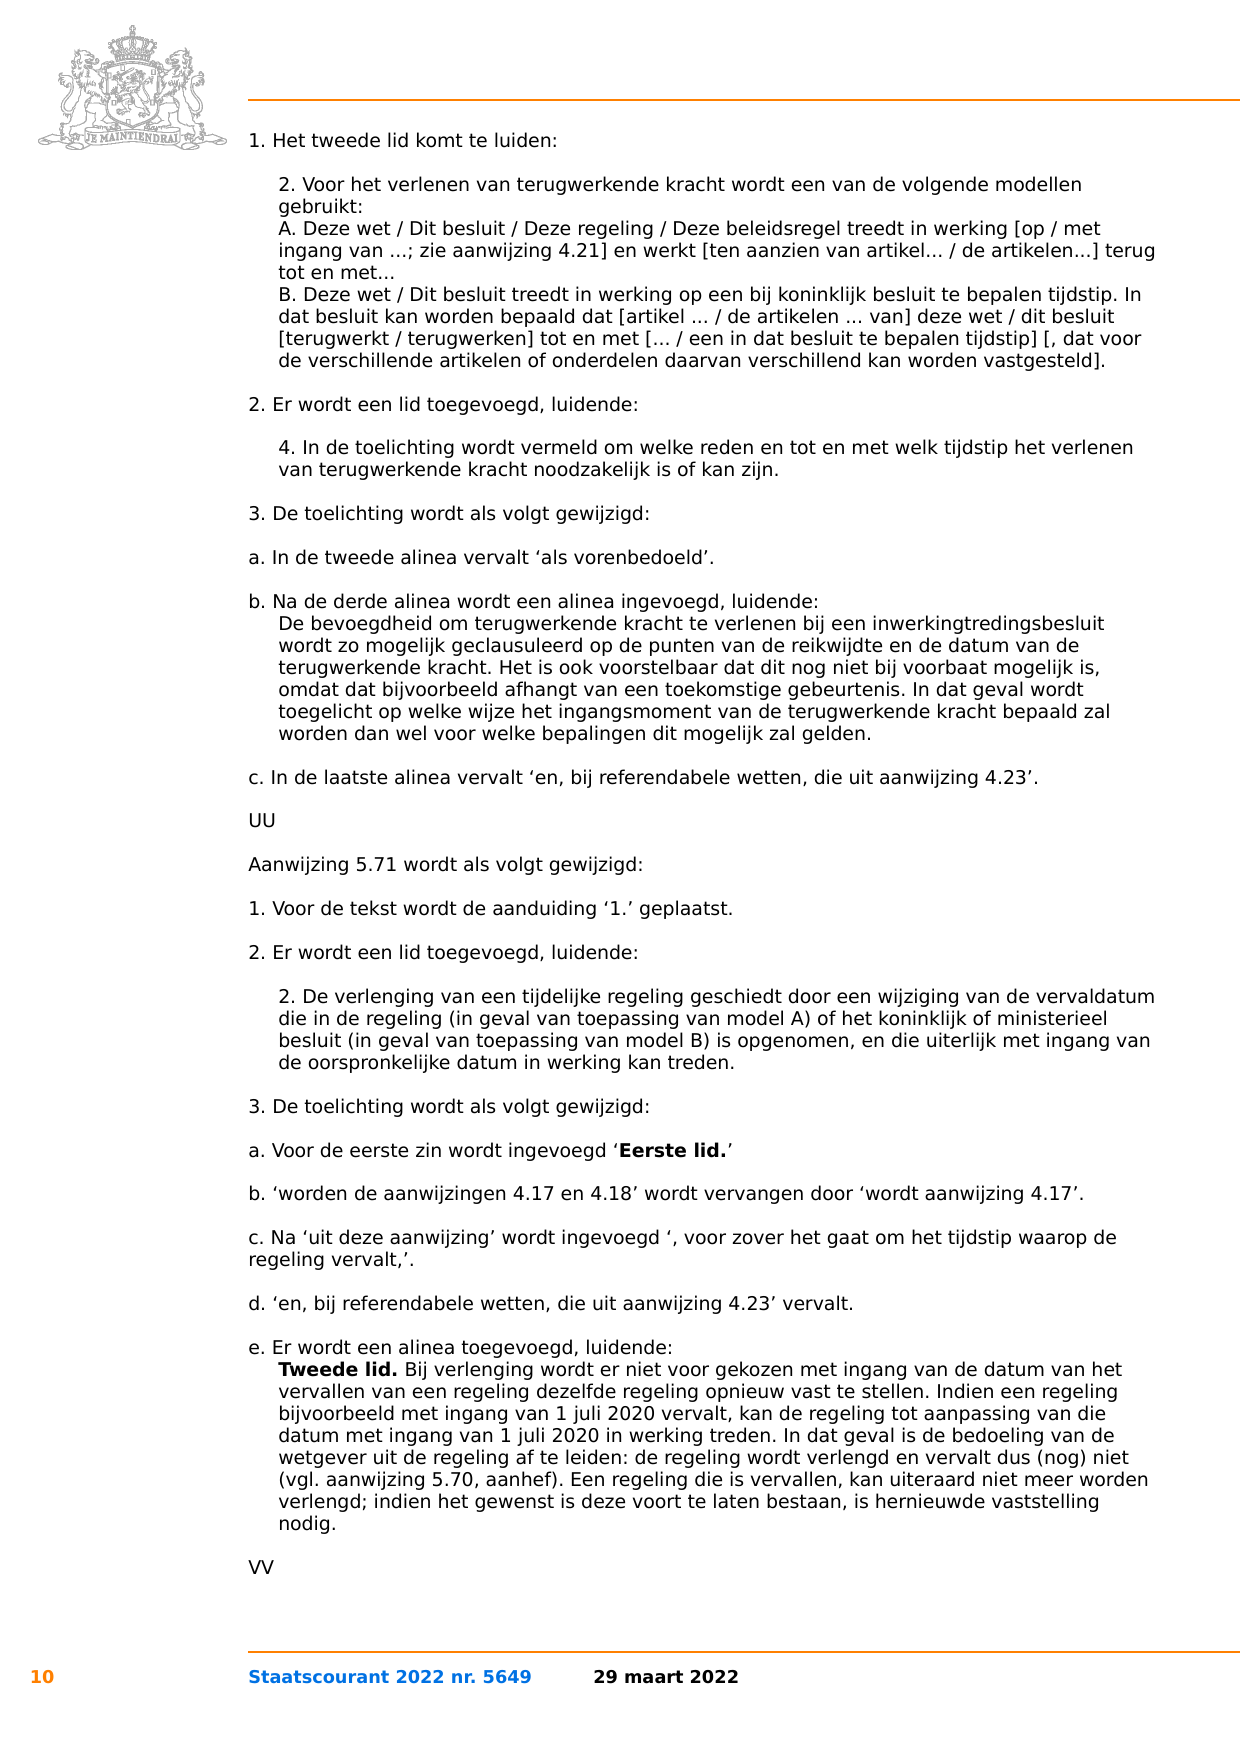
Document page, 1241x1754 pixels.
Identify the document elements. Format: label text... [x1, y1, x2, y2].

picture [38, 25, 227, 150]
text 4. In de toelichting wordt vermeld om welke reden en tot en met welk tijdstip het verlenen van terugwerkende kracht noodzakelijk is of kan zijn. [278, 437, 1163, 481]
text 2. De verlenging van een tijdelijke regeling geschiedt door een wijziging van de vervaldatum die in de regeling (in geval van toepassing van model A) of het koninklijk of ministerieel besluit (in geval van toepassing van model B) is opgenomen, en die uiterlijk met ingang van de oorspronkelijke datum in werking kan treden. [278, 986, 1163, 1074]
text 1. Voor de tekst wordt de aanduiding ‘1.’ geplaatst. [248, 898, 1163, 920]
text a. Voor de eerste zin wordt ingevoegd ‘Eerste lid.’ [248, 1139, 1163, 1161]
text Tweede lid. Bij verlenging wordt er niet voor gekozen met ingang van de datum van het vervallen van een regeling dezelfde regeling opnieuw vast te stellen. Indien een regeling bijvoorbeeld met ingang van 1 juli 2020 vervalt, kan de regeling tot aanpassing van die datum met ingang van 1 juli 2020 in werking treden. In dat geval is de bedoeling van de wetgever uit de regeling af te leiden: de regeling wordt verlengd en vervalt dus (nog) niet (vgl. aanwijzing 5.70, aanhef). Een regeling die is vervallen, kan uiteraard niet meer worden verlengd; indien het gewenst is deze voort te laten bestaan, is hernieuwde vaststelling nodig. [278, 1359, 1163, 1535]
text a. In de tweede alinea vervalt ‘als vorenbedoeld’. [248, 547, 1163, 569]
text De bevoegdheid om terugwerkende kracht te verlenen bij een inwerkingtredingsbesluit wordt zo mogelijk geclausuleerd op de punten van de reikwijdte en de datum van de terugwerkende kracht. Het is ook voorstelbaar dat dit nog niet bij voorbaat mogelijk is, omdat dat bijvoorbeeld afhangt van een toekomstige gebeurtenis. In dat geval wordt toegelicht op welke wijze het ingangsmoment van de terugwerkende kracht bepaald zal worden dan wel voor welke bepalingen dit mogelijk zal gelden. [278, 613, 1163, 745]
text B. Deze wet / Dit besluit treedt in werking op een bij koninklijk besluit te bepalen tijdstip. In dat besluit kan worden bepaald dat [artikel ... / de artikelen ... van] deze wet / dit besluit [terugwerkt / terugwerken] tot en met [... / een in dat besluit te bepalen tijdstip] [, dat voor de verschillende artikelen of onderdelen daarvan verschillend kan worden vastgesteld]. [278, 284, 1163, 372]
text c. In de laatste alinea vervalt ‘en, bij referendabele wetten, die uit aanwijzing 4.23’. [248, 767, 1163, 788]
text e. Er wordt een alinea toegevoegd, luidende: [248, 1337, 1163, 1359]
text 3. De toelichting wordt als volgt gewijzigd: [248, 1096, 1163, 1118]
text 3. De toelichting wordt als volgt gewijzigd: [248, 503, 1163, 525]
text 1. Het tweede lid komt te luiden: [248, 130, 1163, 152]
text 2. Voor het verlenen van terugwerkende kracht wordt een van de volgende modellen gebruikt: [278, 174, 1163, 218]
text VV [248, 1557, 1163, 1578]
text Aanwijzing 5.71 wordt als volgt gewijzigd: [248, 854, 1163, 876]
text c. Na ‘uit deze aanwijzing’ wordt ingevoegd ‘, voor zover het gaat om het tijdstip waarop de regeling vervalt,’. [248, 1227, 1163, 1271]
text b. ‘worden de aanwijzingen 4.17 en 4.18’ wordt vervangen door ‘wordt aanwijzing 4.17’. [248, 1183, 1163, 1205]
text A. Deze wet / Dit besluit / Deze regeling / Deze beleidsregel treedt in werking [op / met ingang van ...; zie aanwijzing 4.21] en werkt [ten aanzien van artikel... / de artikelen...] terug tot en met... [278, 218, 1163, 284]
text 2. Er wordt een lid toegevoegd, luidende: [248, 393, 1163, 415]
text 2. Er wordt een lid toegevoegd, luidende: [248, 942, 1163, 964]
text d. ‘en, bij referendabele wetten, die uit aanwijzing 4.23’ vervalt. [248, 1293, 1163, 1315]
text b. Na de derde alinea wordt een alinea ingevoegd, luidende: [248, 591, 1163, 613]
text UU [248, 810, 1163, 832]
